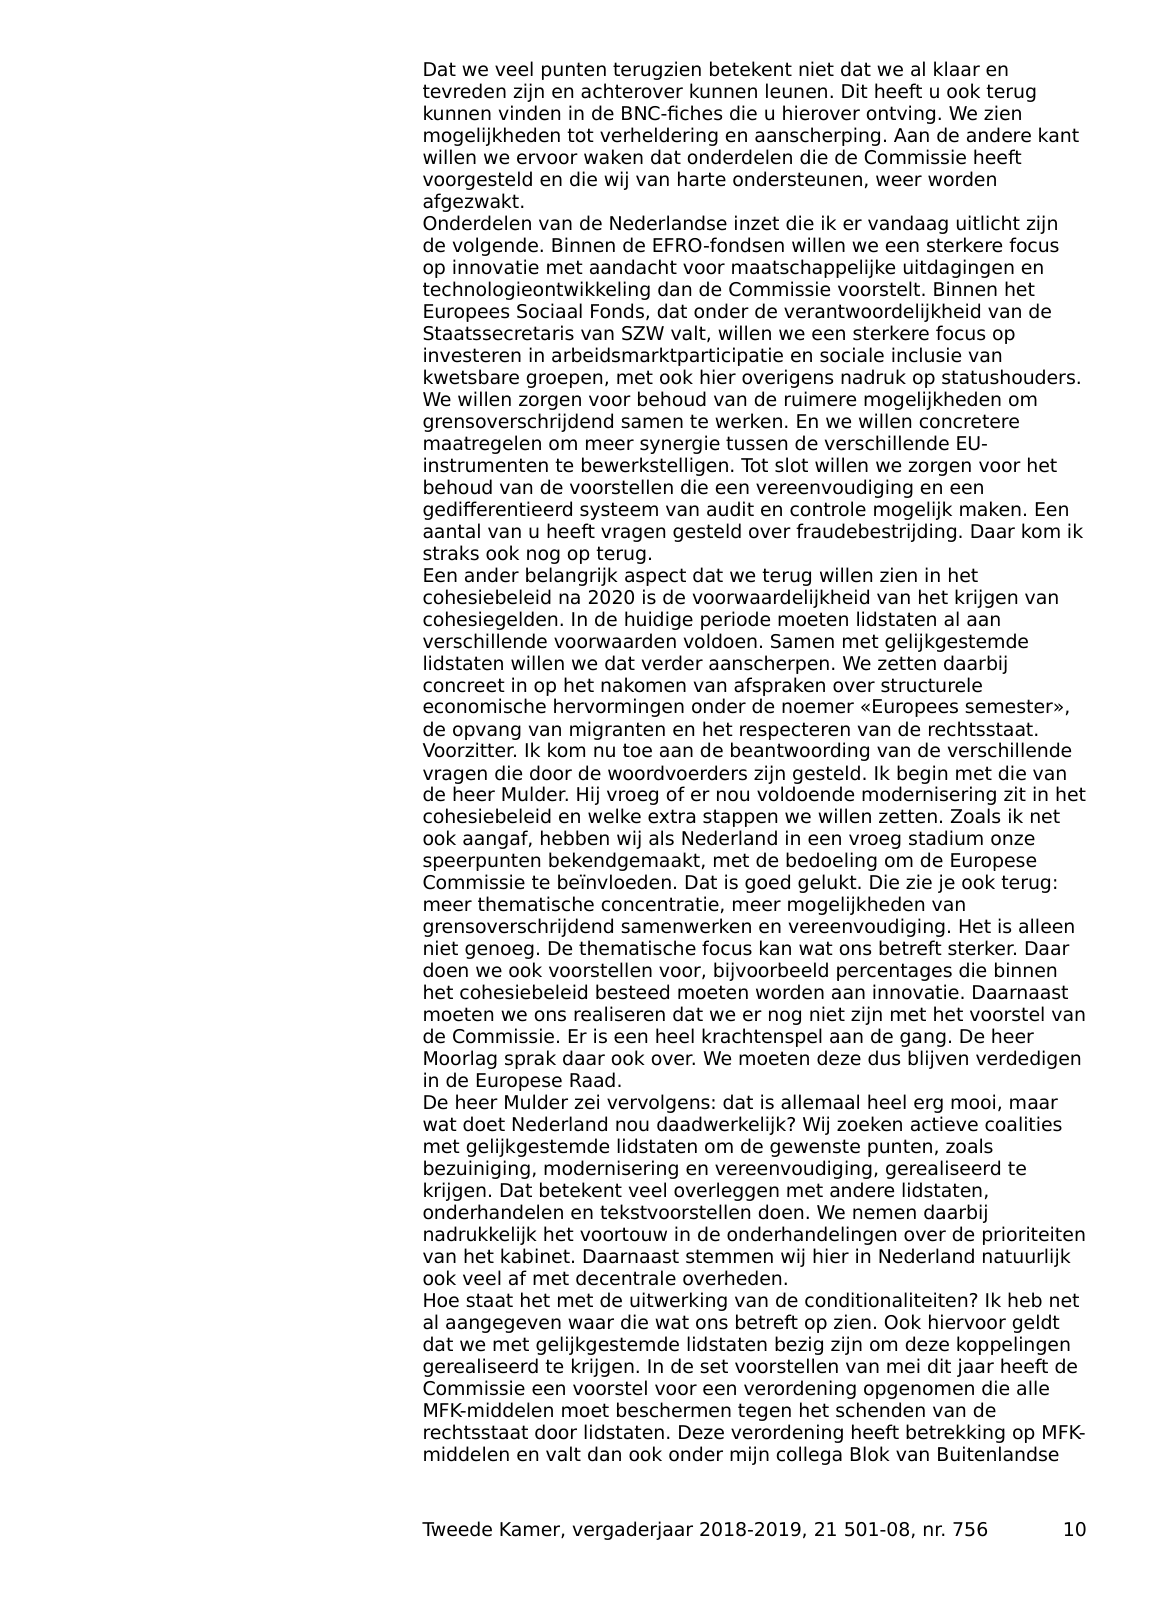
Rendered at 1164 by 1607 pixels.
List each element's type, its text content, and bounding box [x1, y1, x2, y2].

text Hoe staat het met de uitwerking van de conditionaliteiten? Ik heb net al aangegeven waar die wat ons betreft op zien. Ook hiervoor geldt dat we met gelijkgestemde lidstaten bezig zijn om deze koppelingen gerealiseerd te krijgen. In de set voorstellen van mei dit jaar heeft de Commissie een voorstel voor een verordening opgenomen die alle MFK-middelen moet beschermen tegen het schenden van de rechtsstaat door lidstaten. Deze verordening heeft betrekking op MFK-middelen en valt dan ook onder mijn collega Blok van Buitenlandse [422, 1290, 1087, 1466]
text De heer Mulder zei vervolgens: dat is allemaal heel erg mooi, maar wat doet Nederland nou daadwerkelijk? Wij zoeken actieve coalities met gelijkgestemde lidstaten om de gewenste punten, zoals bezuiniging, modernisering en vereenvoudiging, gerealiseerd te krijgen. Dat betekent veel overleggen met andere lidstaten, onderhandelen en tekstvoorstellen doen. We nemen daarbij nadrukkelijk het voortouw in de onderhandelingen over de prioriteiten van het kabinet. Daarnaast stemmen wij hier in Nederland natuurlijk ook veel af met decentrale overheden. [422, 1092, 1087, 1290]
text Onderdelen van de Nederlandse inzet die ik er vandaag uitlicht zijn de volgende. Binnen de EFRO-fondsen willen we een sterkere focus op innovatie met aandacht voor maatschappelijke uitdagingen en technologieontwikkeling dan de Commissie voorstelt. Binnen het Europees Sociaal Fonds, dat onder de verantwoordelijkheid van de Staatssecretaris van SZW valt, willen we een sterkere focus op investeren in arbeidsmarktparticipatie en sociale inclusie van kwetsbare groepen, met ook hier overigens nadruk op statushouders. We willen zorgen voor behoud van de ruimere mogelijkheden om grensoverschrijdend samen te werken. En we willen concretere maatregelen om meer synergie tussen de verschillende EU-instrumenten te bewerkstelligen. Tot slot willen we zorgen voor het behoud van de voorstellen die een vereenvoudiging en een gedifferentieerd systeem van audit en controle mogelijk maken. Een aantal van u heeft vragen gesteld over fraudebestrijding. Daar kom ik straks ook nog op terug. [422, 213, 1087, 564]
text Voorzitter. Ik kom nu toe aan de beantwoording van de verschillende vragen die door de woordvoerders zijn gesteld. Ik begin met die van de heer Mulder. Hij vroeg of er nou voldoende modernisering zit in het cohesiebeleid en welke extra stappen we willen zetten. Zoals ik net ook aangaf, hebben wij als Nederland in een vroeg stadium onze speerpunten bekendgemaakt, met de bedoeling om de Europese Commissie te beïnvloeden. Dat is goed gelukt. Die zie je ook terug: meer thematische concentratie, meer mogelijkheden van grensoverschrijdend samenwerken en vereenvoudiging. Het is alleen niet genoeg. De thematische focus kan wat ons betreft sterker. Daar doen we ook voorstellen voor, bijvoorbeeld percentages die binnen het cohesiebeleid besteed moeten worden aan innovatie. Daarnaast moeten we ons realiseren dat we er nog niet zijn met het voorstel van de Commissie. Er is een heel krachtenspel aan de gang. De heer Moorlag sprak daar ook over. We moeten deze dus blijven verdedigen in de Europese Raad. [422, 740, 1087, 1092]
text Dat we veel punten terugzien betekent niet dat we al klaar en tevreden zijn en achterover kunnen leunen. Dit heeft u ook terug kunnen vinden in de BNC-fiches die u hierover ontving. We zien mogelijkheden tot verheldering en aanscherping. Aan de andere kant willen we ervoor waken dat onderdelen die de Commissie heeft voorgesteld en die wij van harte ondersteunen, weer worden afgezwakt. [422, 59, 1087, 213]
text Een ander belangrijk aspect dat we terug willen zien in het cohesiebeleid na 2020 is de voorwaardelijkheid van het krijgen van cohesiegelden. In de huidige periode moeten lidstaten al aan verschillende voorwaarden voldoen. Samen met gelijkgestemde lidstaten willen we dat verder aanscherpen. We zetten daarbij concreet in op het nakomen van afspraken over structurele economische hervormingen onder de noemer «Europees semester», de opvang van migranten en het respecteren van de rechtsstaat. [422, 564, 1087, 740]
